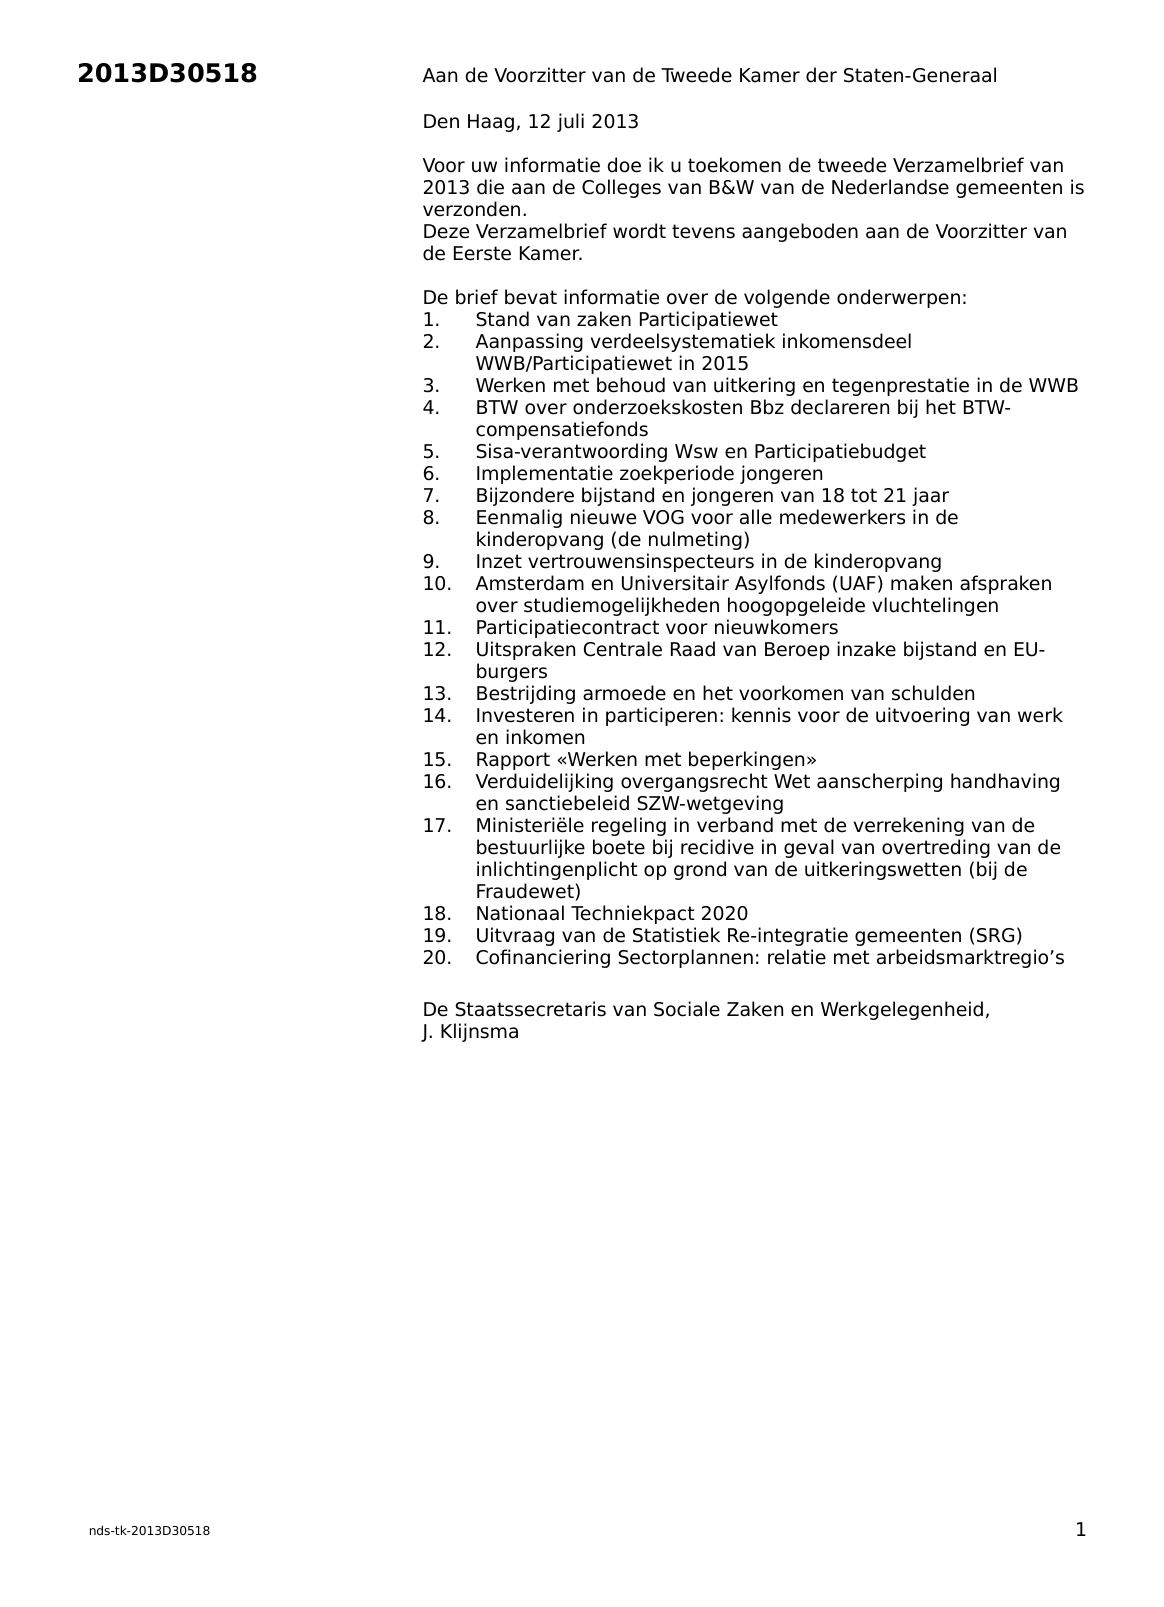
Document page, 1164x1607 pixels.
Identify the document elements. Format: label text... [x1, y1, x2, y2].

text 11. Participatiecontract voor nieuwkomers [422, 617, 1087, 639]
text 18. Nationaal Techniekpact 2020 [422, 903, 1087, 924]
text 4. BTW over onderzoekskosten Bbz declareren bij het BTW-compensatiefonds [422, 397, 1087, 441]
text 17. Ministeriële regeling in verband met de verrekening van de bestuurlijke boete bij recidive in geval van overtreding van de inlichtingenplicht op grond van de uitkeringswetten (bij de Fraudewet) [422, 815, 1087, 903]
text 16. Verduidelijking overgangsrecht Wet aanscherping handhaving en sanctiebeleid SZW-wetgeving [422, 771, 1087, 815]
text 12. Uitspraken Centrale Raad van Beroep inzake bijstand en EU-burgers [422, 639, 1087, 683]
text 3. Werken met behoud van uitkering en tegenprestatie in de WWB [422, 375, 1087, 397]
text 7. Bijzondere bijstand en jongeren van 18 tot 21 jaar [422, 485, 1087, 507]
text 2. Aanpassing verdeelsystematiek inkomensdeel WWB/Participatiewet in 2015 [422, 331, 1087, 375]
text 1. Stand van zaken Participatiewet [422, 309, 1087, 331]
text 10. Amsterdam en Universitair Asylfonds (UAF) maken afspraken over studiemogelijkheden hoogopgeleide vluchtelingen [422, 573, 1087, 617]
text Den Haag, 12 juli 2013 [422, 111, 1087, 133]
text 5. Sisa-verantwoording Wsw en Participatiebudget [422, 441, 1087, 463]
text 20. Cofinanciering Sectorplannen: relatie met arbeidsmarktregio’s [422, 947, 1087, 968]
text De Staatssecretaris van Sociale Zaken en Werkgelegenheid, J. Klijnsma [422, 998, 1087, 1042]
text 2013D30518 Aan de Voorzitter van de Tweede Kamer der Staten-Generaal [77, 59, 1087, 89]
text 8. Eenmalig nieuwe VOG voor alle medewerkers in de kinderopvang (de nulmeting) [422, 507, 1087, 551]
text 9. Inzet vertrouwensinspecteurs in de kinderopvang [422, 551, 1087, 573]
text nds-tk-2013D30518 [88, 1524, 323, 1538]
text 13. Bestrijding armoede en het voorkomen van schulden [422, 683, 1087, 705]
text Deze Verzamelbrief wordt tevens aangeboden aan de Voorzitter van de Eerste Kamer. [422, 221, 1087, 265]
text 15. Rapport «Werken met beperkingen» [422, 749, 1087, 771]
text De brief bevat informatie over de volgende onderwerpen: [422, 287, 1087, 309]
text 19. Uitvraag van de Statistiek Re-integratie gemeenten (SRG) [422, 924, 1087, 947]
text 6. Implementatie zoekperiode jongeren [422, 463, 1087, 485]
text Voor uw informatie doe ik u toekomen de tweede Verzamelbrief van 2013 die aan de Colleges van B&W van de Nederlandse gemeenten is verzonden. [422, 155, 1087, 221]
text 14. Investeren in participeren: kennis voor de uitvoering van werk en inkomen [422, 705, 1087, 749]
